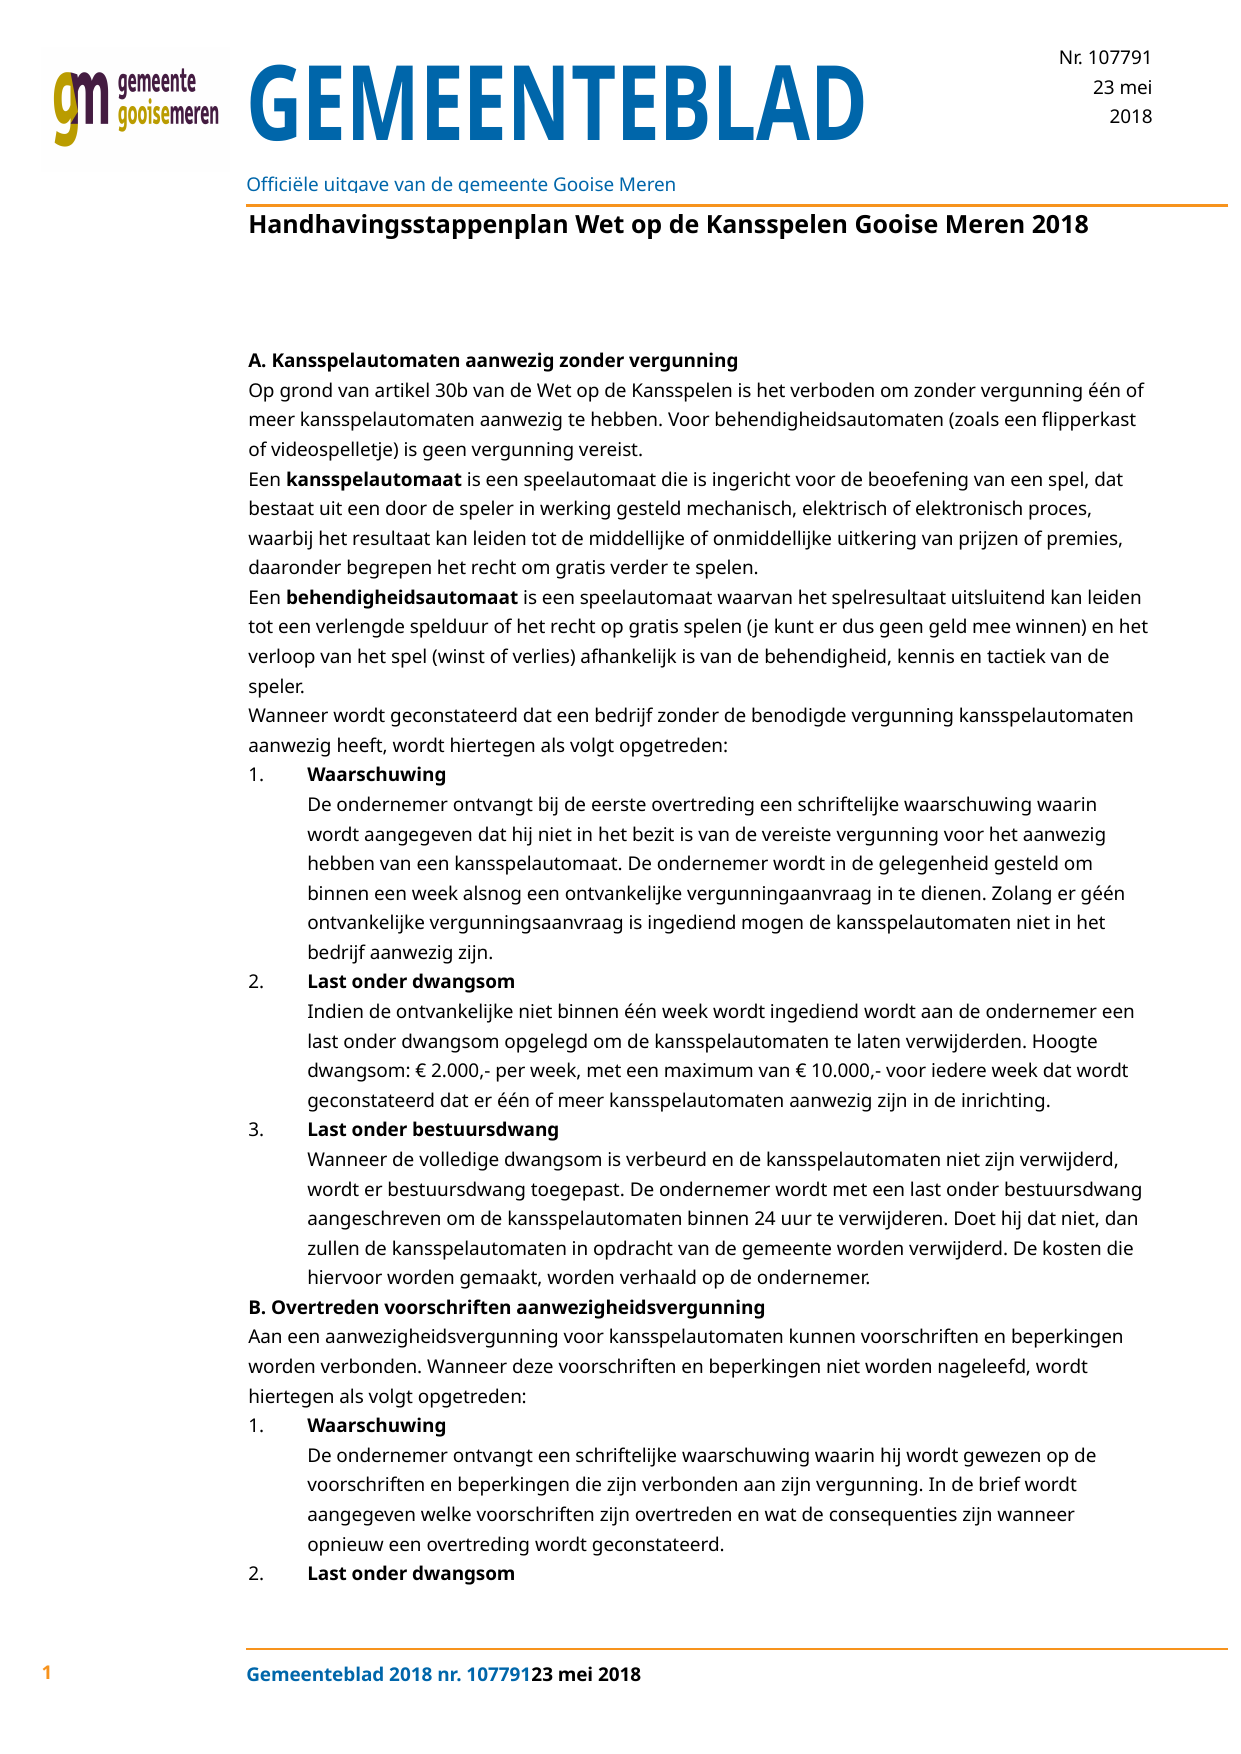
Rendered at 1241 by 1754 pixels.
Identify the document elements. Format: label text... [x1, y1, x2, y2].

list Waarschuwing [248, 762, 1152, 787]
list Last onder bestuursdwang [248, 1117, 1152, 1142]
list De ondernemer ontvangt een schriftelijke waarschuwing waarin hij wordt gewezen op de voorschriften en beperkingen die zijn verbonden aan zijn vergunning. In de brief wordt aangegeven welke voorschriften zijn overtreden en wat de consequenties zijn wanneer opnieuw een overtreding wordt geconstateerd. [248, 1442, 1152, 1557]
text Op grond van artikel 30b van de Wet op de Kansspelen is het verboden om zonder vergunning één of meer kansspelautomaten aanwezig te hebben. Voor behendigheidsautomaten (zoals een flipperkast of videospelletje) is geen vergunning vereist. [248, 377, 1152, 462]
picture [41, 47, 231, 172]
list De ondernemer ontvangt bij de eerste overtreding een schriftelijke waarschuwing waarin wordt aangegeven dat hij niet in het bezit is van de vereiste vergunning voor het aanwezig hebben van een kansspelautomaat. De ondernemer wordt in de gelegenheid gesteld om binnen een week alsnog een ontvankelijke vergunningaanvraag in te dienen. Zolang er géén ontvankelijke vergunningsaanvraag is ingediend mogen de kansspelautomaten niet in het bedrijf aanwezig zijn. [248, 791, 1152, 965]
text A. Kansspelautomaten aanwezig zonder vergunning [248, 347, 1152, 373]
list Last onder dwangsom [248, 969, 1152, 994]
text Een kansspelautomaat is een speelautomaat die is ingericht voor de beoefening van een spel, dat bestaat uit een door de speler in werking gesteld mechanisch, elektrisch of elektronisch proces, waarbij het resultaat kan leiden tot de middellijke of onmiddellijke uitkering van prijzen of premies, daaronder begrepen het recht om gratis verder te spelen. [248, 466, 1152, 580]
text Aan een aanwezigheidsvergunning voor kansspelautomaten kunnen voorschriften en beperkingen worden verbonden. Wanneer deze voorschriften en beperkingen niet worden nageleefd, wordt hiertegen als volgt opgetreden: [248, 1324, 1152, 1409]
text Een behendigheidsautomaat is een speelautomaat waarvan het spelresultaat uitsluitend kan leiden tot een verlengde spelduur of het recht op gratis spelen (je kunt er dus geen geld mee winnen) en het verloop van het spel (winst of verlies) afhankelijk is van de behendigheid, kennis en tactiek van de speler. [248, 584, 1152, 699]
list Wanneer de volledige dwangsom is verbeurd en de kansspelautomaten niet zijn verwijderd, wordt er bestuursdwang toegepast. De ondernemer wordt met een last onder bestuursdwang aangeschreven om de kansspelautomaten binnen 24 uur te verwijderen. Doet hij dat niet, dan zullen de kansspelautomaten in opdracht van de gemeente worden verwijderd. De kosten die hiervoor worden gemaakt, worden verhaald op de ondernemer. [248, 1146, 1152, 1290]
list Indien de ontvankelijke niet binnen één week wordt ingediend wordt aan de ondernemer een last onder dwangsom opgelegd om de kansspelautomaten te laten verwijderden. Hoogte dwangsom: € 2.000,- per week, met een maximum van € 10.000,- voor iedere week dat wordt geconstateerd dat er één of meer kansspelautomaten aanwezig zijn in de inrichting. [248, 998, 1152, 1113]
text B. Overtreden voorschriften aanwezigheidsvergunning [248, 1294, 1152, 1320]
list Last onder dwangsom [248, 1560, 1152, 1586]
text Handhavingsstappenplan Wet op de Kansspelen Gooise Meren 2018 [248, 207, 1152, 241]
text Wanneer wordt geconstateerd dat een bedrijf zonder de benodigde vergunning kansspelautomaten aanwezig heeft, wordt hiertegen als volgt opgetreden: [248, 702, 1152, 758]
list Waarschuwing [248, 1412, 1152, 1438]
